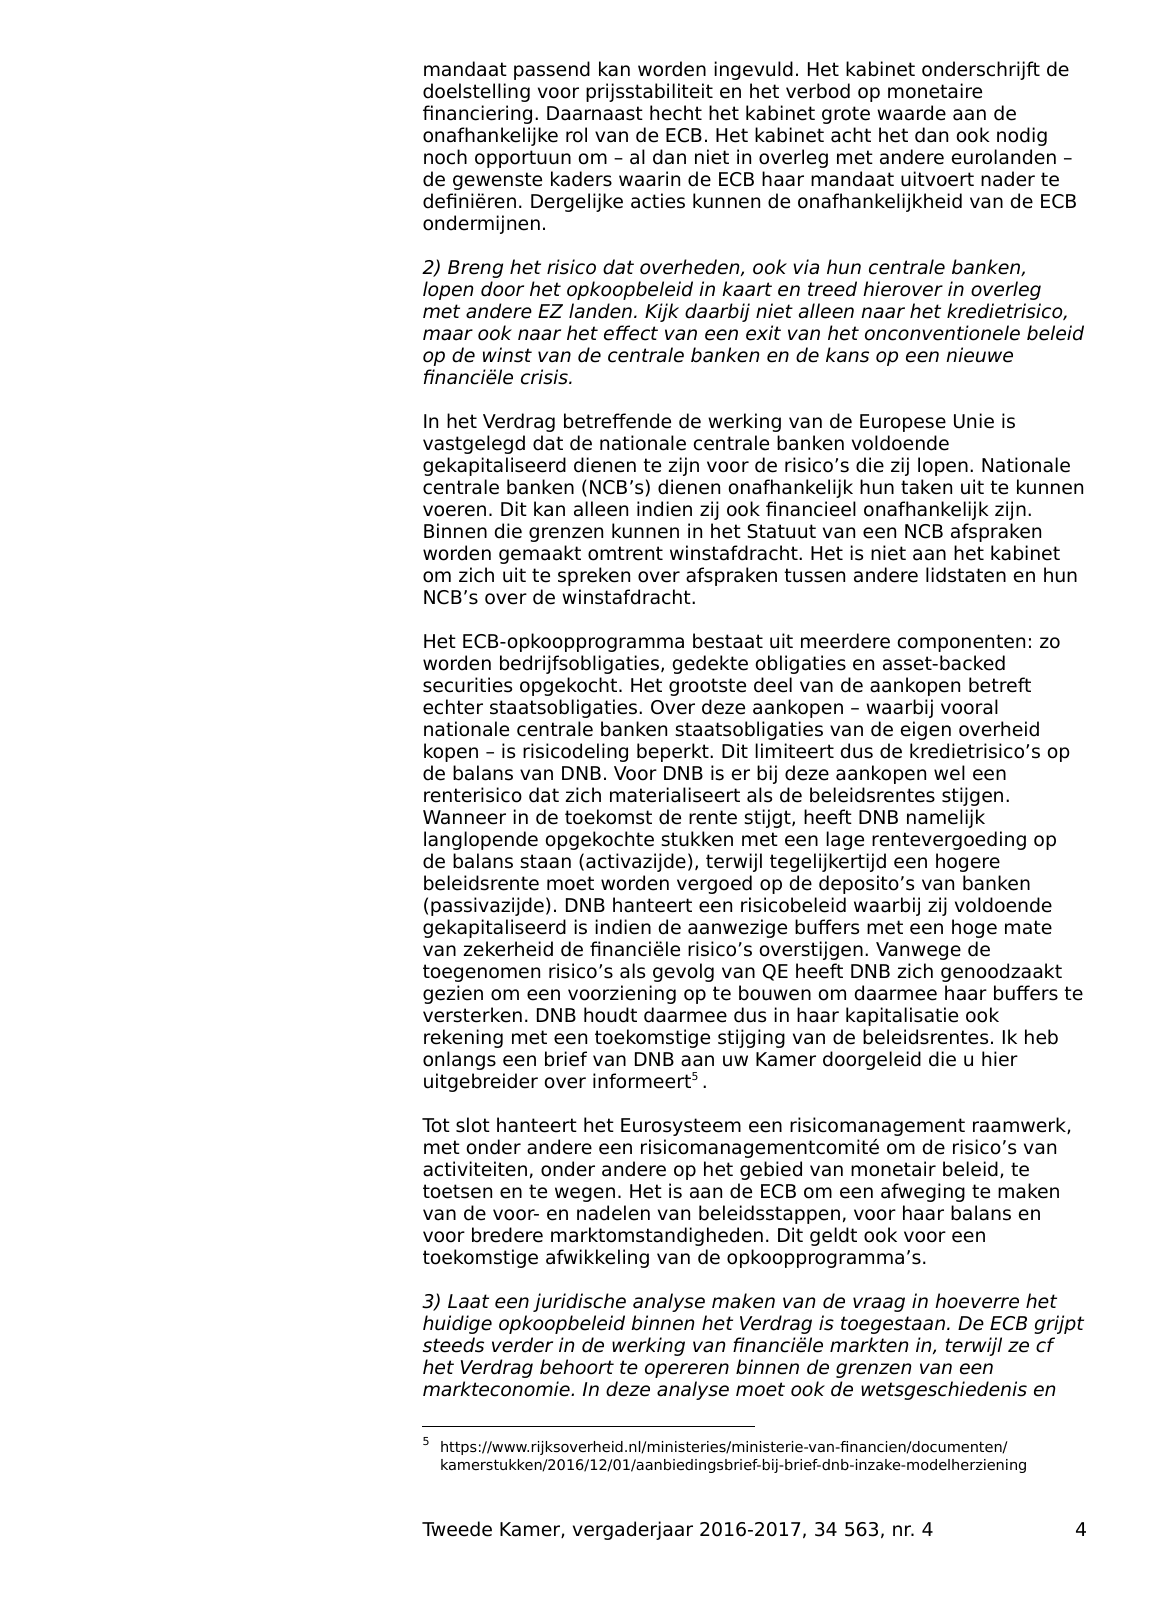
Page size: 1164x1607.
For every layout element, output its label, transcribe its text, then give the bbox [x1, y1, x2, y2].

text Tot slot hanteert het Eurosysteem een risicomanagement raamwerk, met onder andere een risicomanagementcomité om de risico’s van activiteiten, onder andere op het gebied van monetair beleid, te toetsen en te wegen. Het is aan de ECB om een afweging te maken van de voor- en nadelen van beleidsstappen, voor haar balans en voor bredere marktomstandigheden. Dit geldt ook voor een toekomstige afwikkeling van de opkoopprogramma’s. [422, 1115, 1087, 1269]
text mandaat passend kan worden ingevuld. Het kabinet onderschrijft de doelstelling voor prijsstabiliteit en het verbod op monetaire financiering. Daarnaast hecht het kabinet grote waarde aan de onafhankelijke rol van de ECB. Het kabinet acht het dan ook nodig noch opportuun om – al dan niet in overleg met andere eurolanden – de gewenste kaders waarin de ECB haar mandaat uitvoert nader te definiëren. Dergelijke acties kunnen de onafhankelijkheid van de ECB ondermijnen. [422, 59, 1087, 235]
text 2) Breng het risico dat overheden, ook via hun centrale banken, lopen door het opkoopbeleid in kaart en treed hierover in overleg met andere EZ landen. Kijk daarbij niet alleen naar het kredietrisico, maar ook naar het effect van een exit van het onconventionele beleid op de winst van de centrale banken en de kans op een nieuwe financiële crisis. [422, 257, 1087, 389]
text 3) Laat een juridische analyse maken van de vraag in hoeverre het huidige opkoopbeleid binnen het Verdrag is toegestaan. De ECB grijpt steeds verder in de werking van financiële markten in, terwijl ze cf het Verdrag behoort te opereren binnen de grenzen van een markteconomie. In deze analyse moet ook de wetsgeschiedenis en [422, 1291, 1087, 1401]
text In het Verdrag betreffende de werking van de Europese Unie is vastgelegd dat de nationale centrale banken voldoende gekapitaliseerd dienen te zijn voor de risico’s die zij lopen. Nationale centrale banken (NCB’s) dienen onafhankelijk hun taken uit te kunnen voeren. Dit kan alleen indien zij ook financieel onafhankelijk zijn. Binnen die grenzen kunnen in het Statuut van een NCB afspraken worden gemaakt omtrent winstafdracht. Het is niet aan het kabinet om zich uit te spreken over afspraken tussen andere lidstaten en hun NCB’s over de winstafdracht. [422, 411, 1087, 609]
text Het ECB-opkoopprogramma bestaat uit meerdere componenten: zo worden bedrijfsobligaties, gedekte obligaties en asset-backed securities opgekocht. Het grootste deel van de aankopen betreft echter staatsobligaties. Over deze aankopen – waarbij vooral nationale centrale banken staatsobligaties van de eigen overheid kopen – is risicodeling beperkt. Dit limiteert dus de kredietrisico’s op de balans van DNB. Voor DNB is er bij deze aankopen wel een renterisico dat zich materialiseert als de beleidsrentes stijgen. Wanneer in de toekomst de rente stijgt, heeft DNB namelijk langlopende opgekochte stukken met een lage rentevergoeding op de balans staan (activazijde), terwijl tegelijkertijd een hogere beleidsrente moet worden vergoed op de deposito’s van banken (passivazijde). DNB hanteert een risicobeleid waarbij zij voldoende gekapitaliseerd is indien de aanwezige buffers met een hoge mate van zekerheid de financiële risico’s overstijgen. Vanwege de toegenomen risico’s als gevolg van QE heeft DNB zich genoodzaakt gezien om een voorziening op te bouwen om daarmee haar buffers te versterken. DNB houdt daarmee dus in haar kapitalisatie ook rekening met een toekomstige stijging van de beleidsrentes. Ik heb onlangs een brief van DNB aan uw Kamer doorgeleid die u hier uitgebreider over informeert. [422, 631, 1087, 1093]
text https://www.rijksoverheid.nl/ministeries/ministerie-van-financien/documenten/kamerstukken/2016/12/01/aanbiedingsbrief-bij-brief-dnb-inzake-modelherziening [422, 1435, 1087, 1474]
